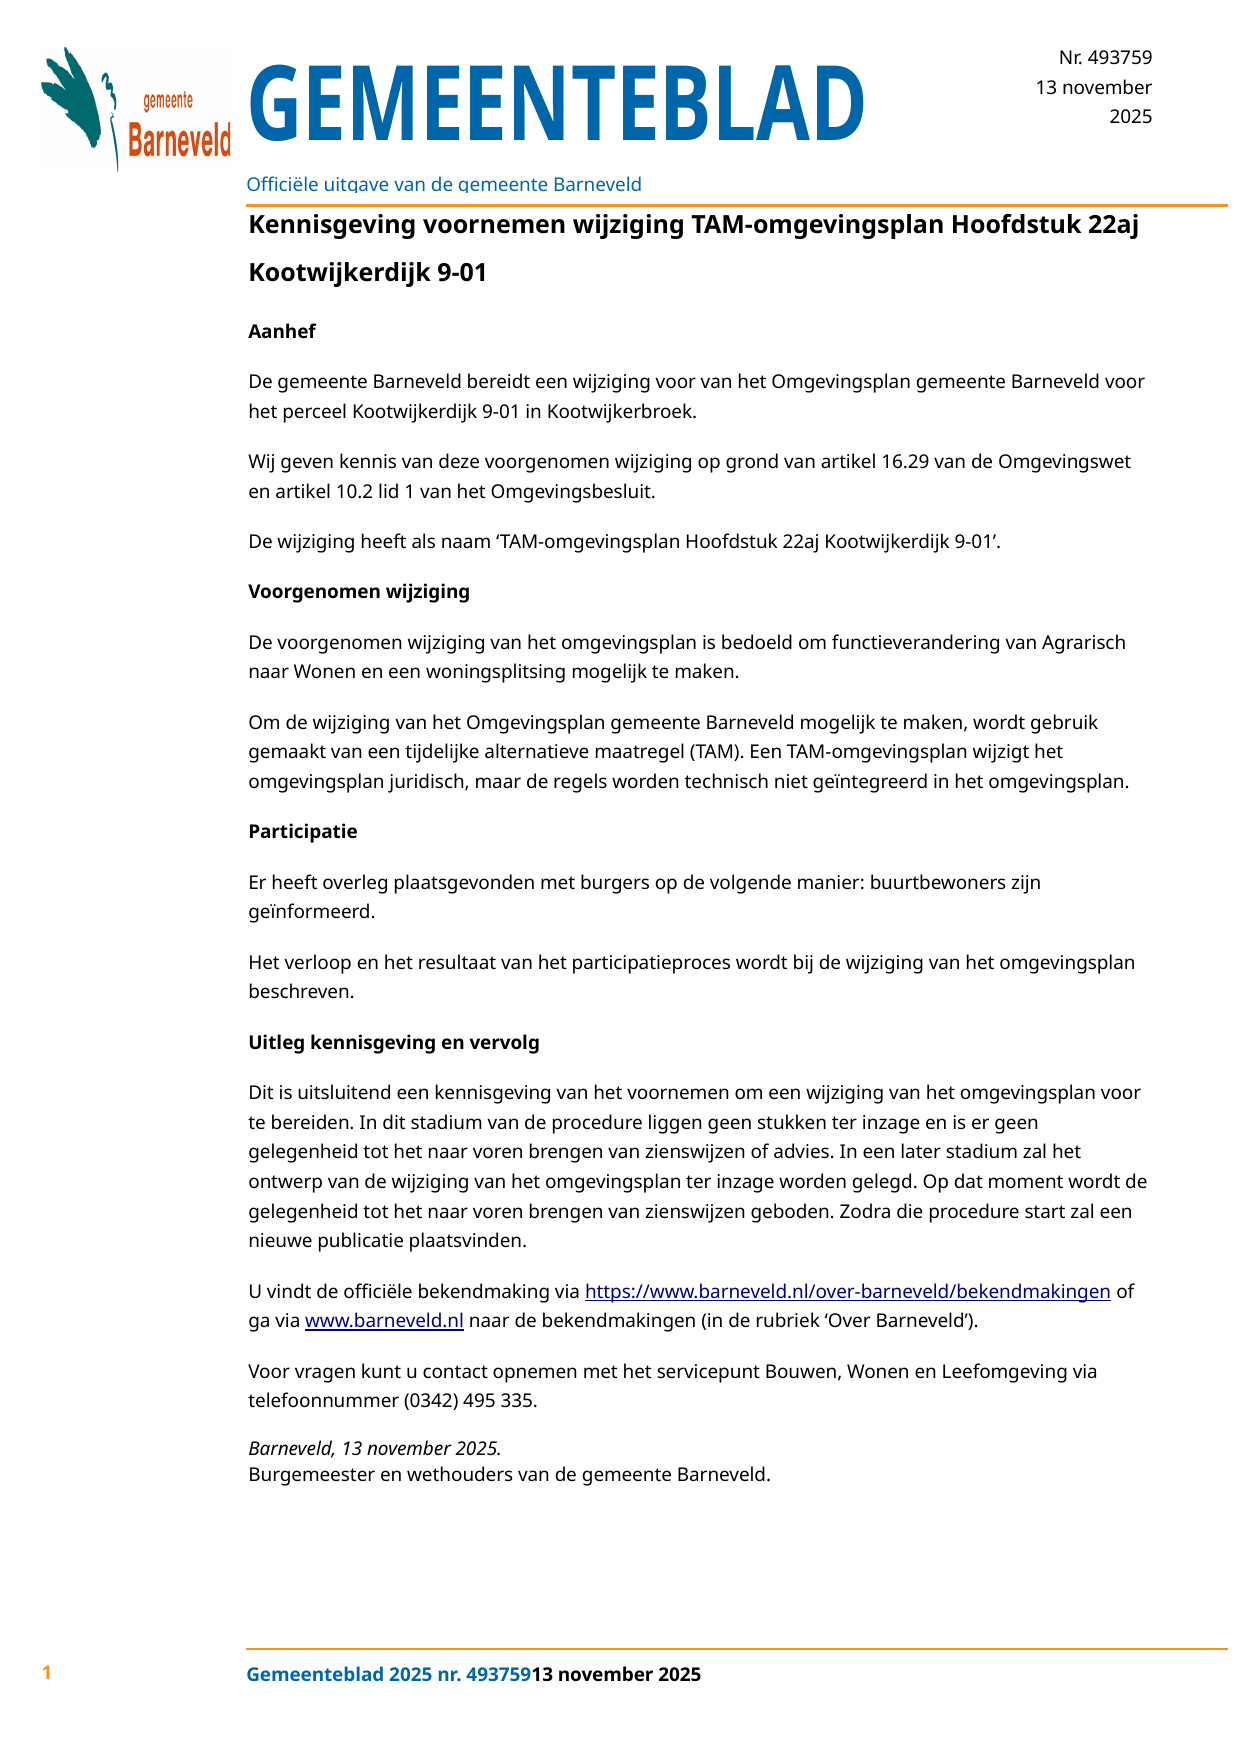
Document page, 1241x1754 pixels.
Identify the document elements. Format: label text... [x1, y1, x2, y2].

text Participatie [248, 819, 1152, 844]
text Aanhef [248, 318, 1152, 344]
text Voor vragen kunt u contact opnemen met het servicepunt Bouwen, Wonen en Leefomgeving via telefoonnummer (0342) 495 335. [248, 1358, 1152, 1413]
text Om de wijziging van het Omgevingsplan gemeente Barneveld mogelijk te maken, wordt gebruik gemaakt van een tijdelijke alternatieve maatregel (TAM). Een TAM-omgevingsplan wijzigt het omgevingsplan juridisch, maar de regels worden technisch niet geïntegreerd in het omgevingsplan. [248, 709, 1152, 794]
text U vindt de officiële bekendmaking via https://www.barneveld.nl/over-barneveld/bekendmakingen of ga via www.barneveld.nl naar de bekendmakingen (in de rubriek ‘Over Barneveld’). [248, 1278, 1152, 1333]
text Het verloop en het resultaat van het participatieproces wordt bij de wijziging van het omgevingsplan beschreven. [248, 949, 1152, 1004]
text De gemeente Barneveld bereidt een wijziging voor van het Omgevingsplan gemeente Barneveld voor het perceel Kootwijkerdijk 9-01 in Kootwijkerbroek. [248, 368, 1152, 424]
text Uitleg kennisgeving en vervolg [248, 1029, 1152, 1055]
text De voorgenomen wijziging van het omgevingsplan is bedoeld om functieverandering van Agrarisch naar Wonen en een woningsplitsing mogelijk te maken. [248, 629, 1152, 684]
text Barneveld, 13 november 2025. [248, 1435, 1152, 1461]
text Kennisgeving voornemen wijziging TAM-omgevingsplan Hoofdstuk 22aj Kootwijkerdijk 9-01 [248, 207, 1152, 288]
text Burgemeester en wethouders van de gemeente Barneveld. [248, 1461, 1152, 1487]
picture [41, 47, 231, 172]
text Er heeft overleg plaatsgevonden met burgers op de volgende manier: buurtbewoners zijn geïnformeerd. [248, 869, 1152, 924]
text Dit is uitsluitend een kennisgeving van het voornemen om een wijziging van het omgevingsplan voor te bereiden. In dit stadium van de procedure liggen geen stukken ter inzage en is er geen gelegenheid tot het naar voren brengen van zienswijzen of advies. In een later stadium zal het ontwerp van de wijziging van het omgevingsplan ter inzage worden gelegd. Op dat moment wordt de gelegenheid tot het naar voren brengen van zienswijzen geboden. Zodra die procedure start zal een nieuwe publicatie plaatsvinden. [248, 1079, 1152, 1253]
text Wij geven kennis van deze voorgenomen wijziging op grond van artikel 16.29 van de Omgevingswet en artikel 10.2 lid 1 van het Omgevingsbesluit. [248, 448, 1152, 504]
text Voorgenomen wijziging [248, 579, 1152, 604]
text De wijziging heeft als naam ‘TAM-omgevingsplan Hoofdstuk 22aj Kootwijkerdijk 9-01’. [248, 528, 1152, 554]
